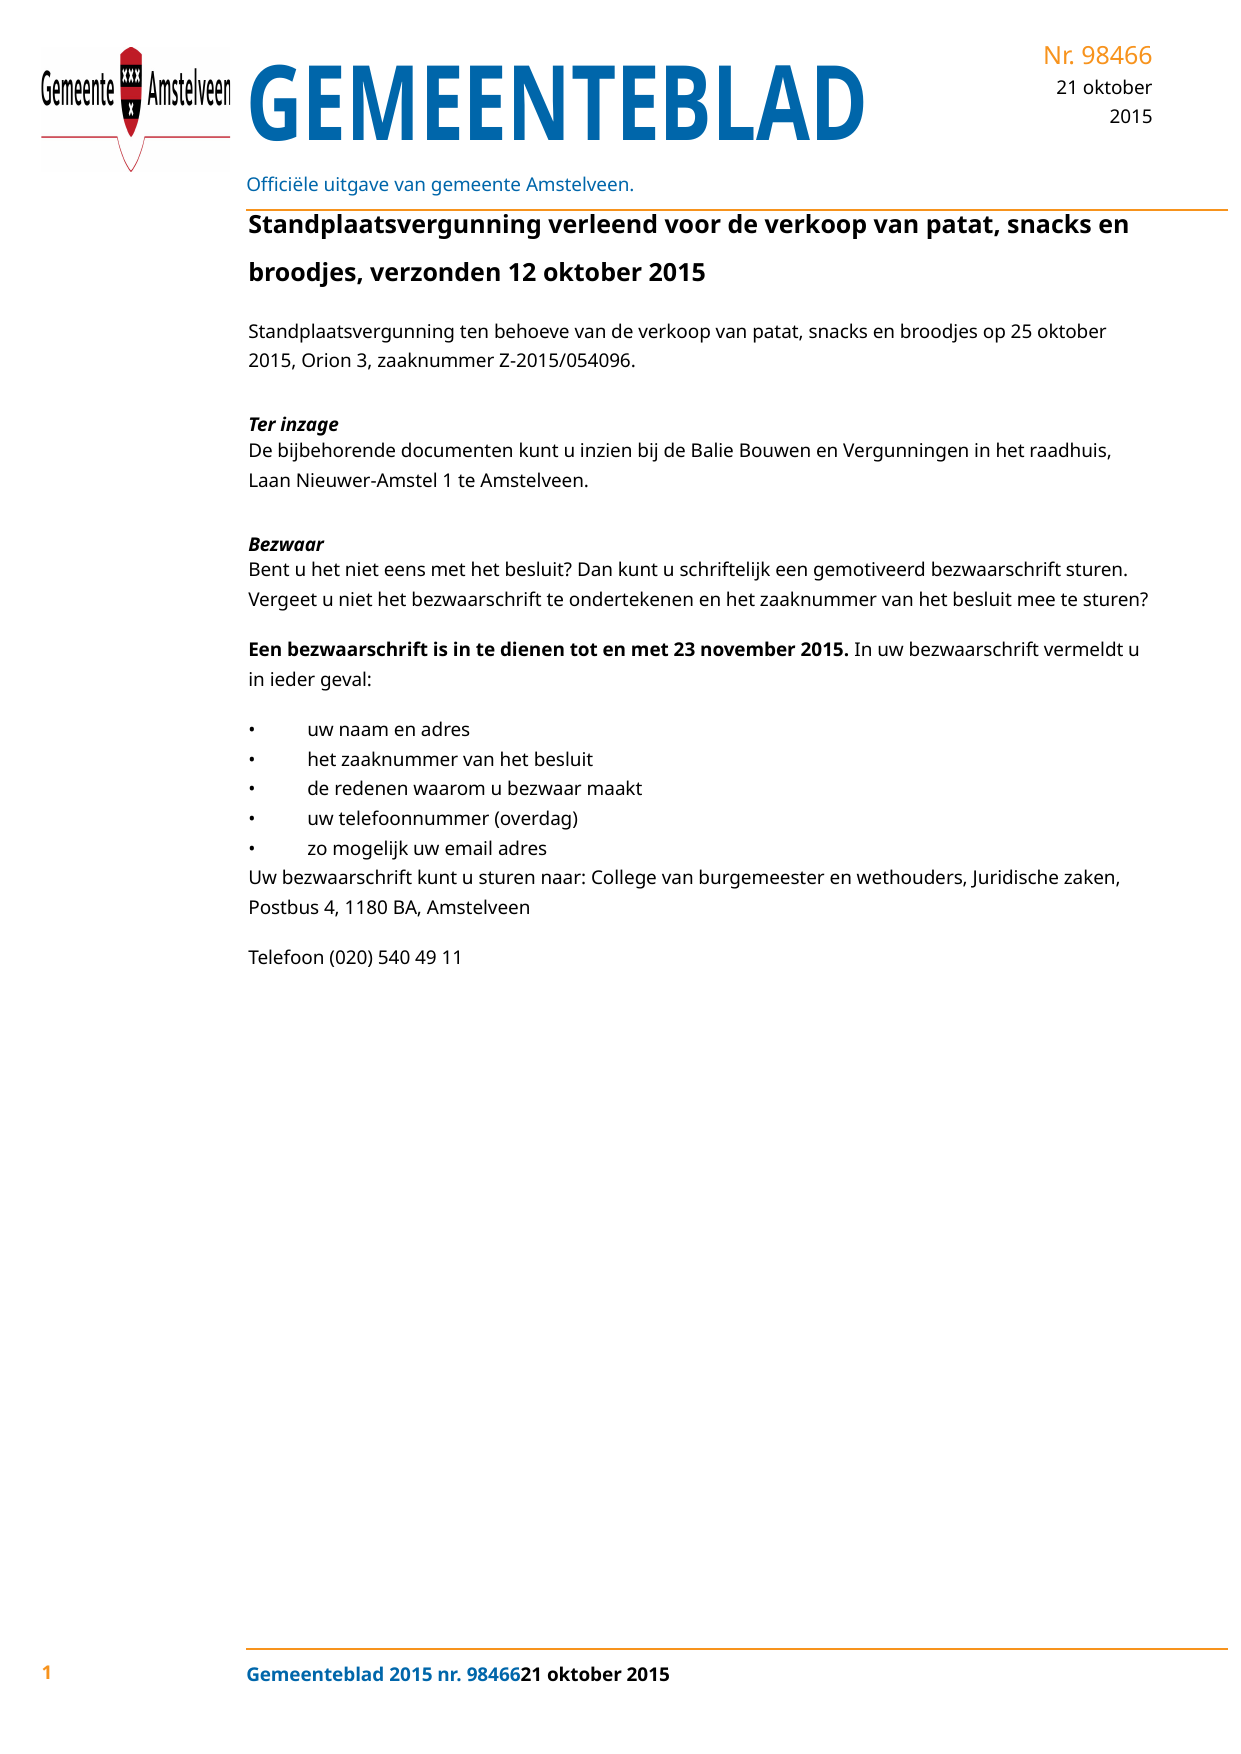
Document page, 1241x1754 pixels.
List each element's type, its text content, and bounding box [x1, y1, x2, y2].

picture [41, 47, 231, 172]
text Ter inzage [248, 411, 1152, 437]
text Telefoon (020) 540 49 11 [248, 944, 1152, 970]
text Bent u het niet eens met het besluit? Dan kunt u schriftelijk een gemotiveerd bezwaarschrift sturen. Vergeet u niet het bezwaarschrift te ondertekenen en het zaaknummer van het besluit mee te sturen? [248, 556, 1152, 612]
list uw naam en adres [248, 716, 1152, 742]
text Uw bezwaarschrift kunt u sturen naar: College van burgemeester en wethouders, Juridische zaken, Postbus 4, 1180 BA, Amstelveen [248, 864, 1152, 920]
list uw telefoonnummer (overdag) [248, 805, 1152, 831]
list de redenen waarom u bezwaar maakt [248, 776, 1152, 801]
text Standplaatsvergunning ten behoeve van de verkoop van patat, snacks en broodjes op 25 oktober 2015, Orion 3, zaaknummer Z-2015/054096. [248, 318, 1152, 373]
text Een bezwaarschrift is in te dienen tot en met 23 november 2015. In uw bezwaarschrift vermeldt u in ieder geval: [248, 636, 1152, 692]
text De bijbehorende documenten kunt u inzien bij de Balie Bouwen en Vergunningen in het raadhuis, Laan Nieuwer-Amstel 1 te Amstelveen. [248, 437, 1152, 492]
list zo mogelijk uw email adres [248, 835, 1152, 861]
text Standplaatsvergunning verleend voor de verkoop van patat, snacks en broodjes, verzonden 12 oktober 2015 [248, 211, 1152, 288]
list het zaaknummer van het besluit [248, 746, 1152, 772]
text Bezwaar [248, 531, 1152, 556]
